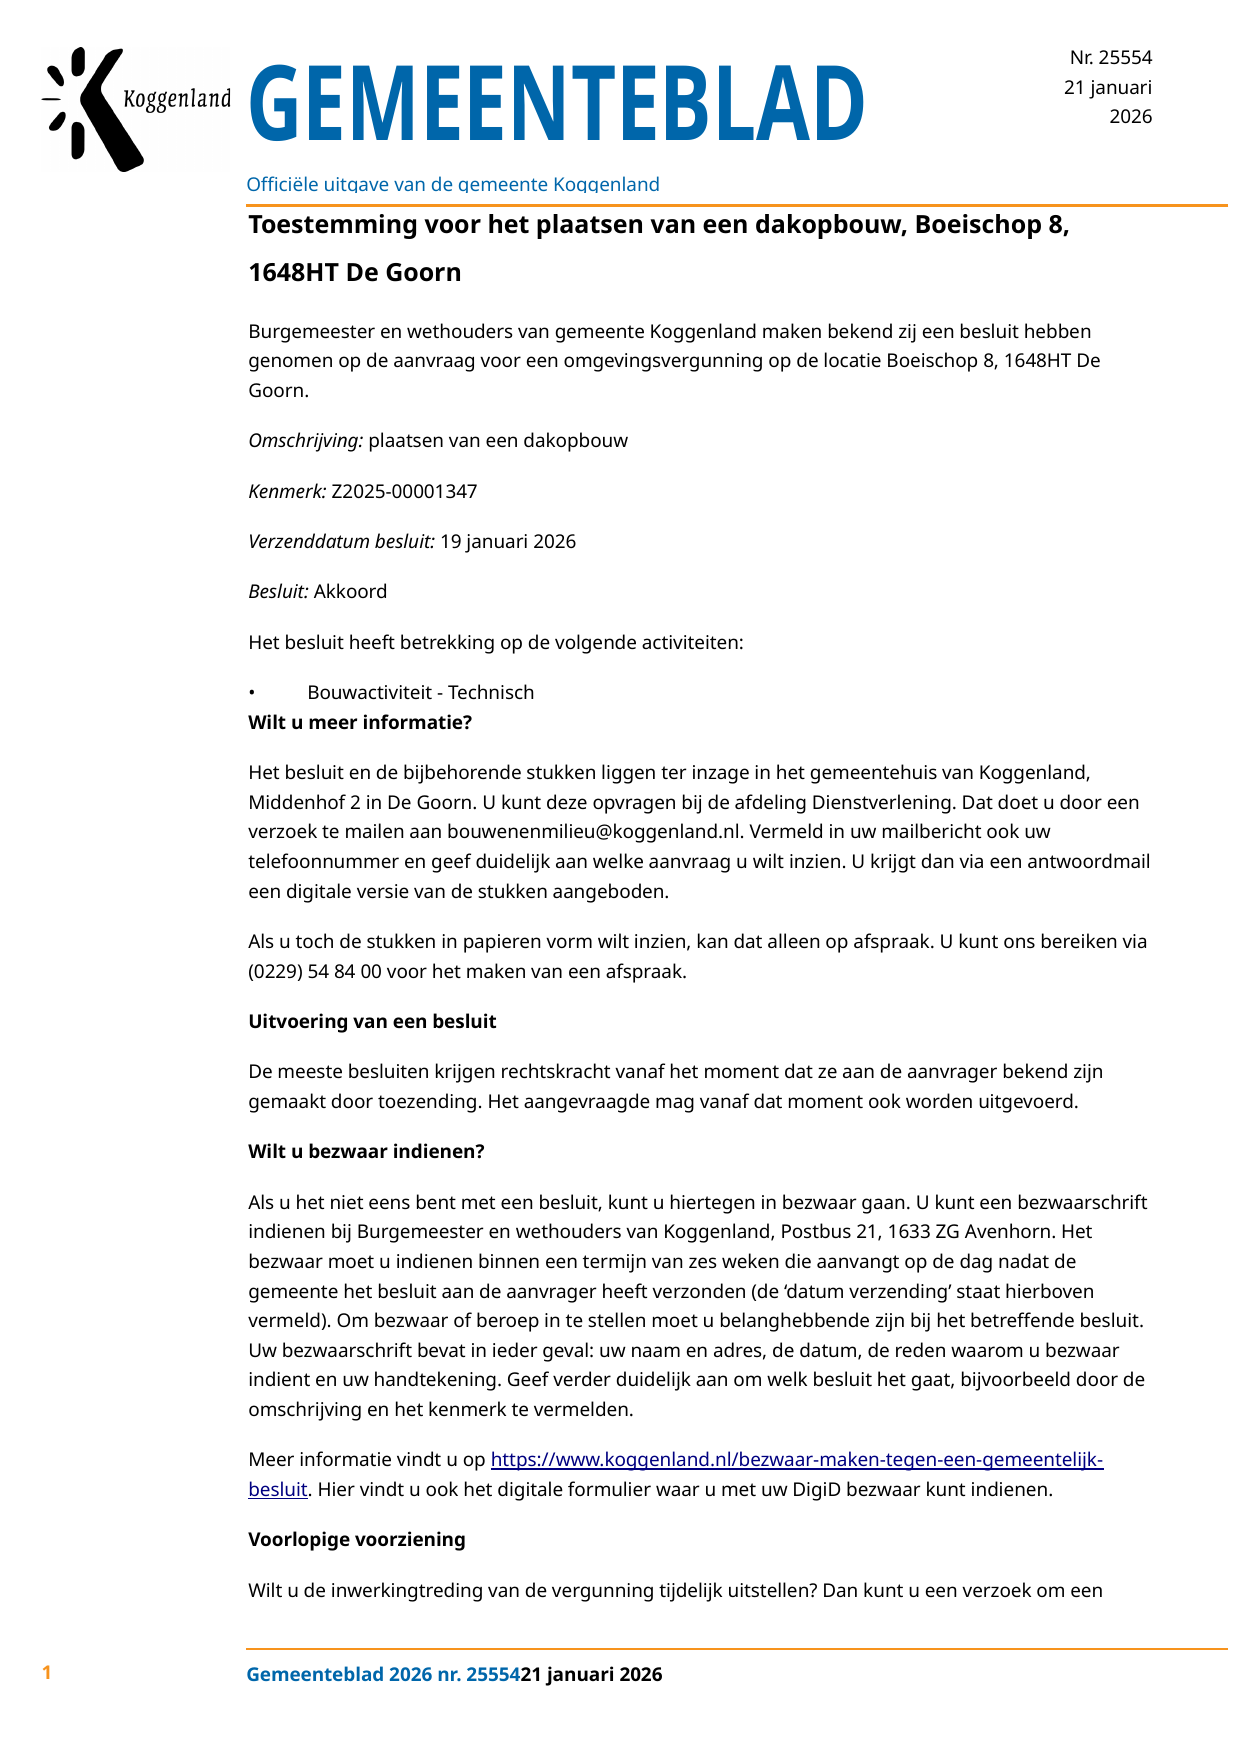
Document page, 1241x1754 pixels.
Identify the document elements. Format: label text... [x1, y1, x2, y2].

text Omschrijving: plaatsen van een dakopbouw [248, 427, 1152, 453]
text Wilt u bezwaar indienen? [248, 1139, 1152, 1164]
text Wilt u meer informatie? [248, 709, 1152, 735]
text Wilt u de inwerkingtreding van de vergunning tijdelijk uitstellen? Dan kunt u een verzoek om een [248, 1577, 1152, 1603]
text Verzenddatum besluit: 19 januari 2026 [248, 528, 1152, 554]
text Het besluit en de bijbehorende stukken liggen ter inzage in het gemeentehuis van Koggenland, Middenhof 2 in De Goorn. U kunt deze opvragen bij de afdeling Dienstverlening. Dat doet u door een verzoek te mailen aan bouwenenmilieu@koggenland.nl. Vermeld in uw mailbericht ook uw telefoonnummer en geef duidelijk aan welke aanvraag u wilt inzien. U krijgt dan via een antwoordmail een digitale versie van de stukken aangeboden. [248, 759, 1152, 904]
text Meer informatie vindt u op https://www.koggenland.nl/bezwaar-maken-tegen-een-gemeentelijk-besluit. Hier vindt u ook het digitale formulier waar u met uw DigiD bezwaar kunt indienen. [248, 1447, 1152, 1502]
text Als u toch de stukken in papieren vorm wilt inzien, kan dat alleen op afspraak. U kunt ons bereiken via (0229) 54 84 00 voor het maken van een afspraak. [248, 928, 1152, 984]
text Burgemeester en wethouders van gemeente Koggenland maken bekend zij een besluit hebben genomen op de aanvraag voor een omgevingsvergunning op de locatie Boeischop 8, 1648HT De Goorn. [248, 318, 1152, 403]
text Het besluit heeft betrekking op de volgende activiteiten: [248, 629, 1152, 655]
text Uitvoering van een besluit [248, 1008, 1152, 1034]
text De meeste besluiten krijgen rechtskracht vanaf het moment dat ze aan de aanvrager bekend zijn gemaakt door toezending. Het aangevraagde mag vanaf dat moment ook worden uitgevoerd. [248, 1059, 1152, 1114]
picture [41, 47, 231, 172]
text Besluit: Akkoord [248, 579, 1152, 604]
text Kenmerk: Z2025-00001347 [248, 478, 1152, 504]
list Bouwactiviteit - Technisch [248, 679, 1152, 705]
text Voorlopige voorziening [248, 1527, 1152, 1552]
text Als u het niet eens bent met een besluit, kunt u hiertegen in bezwaar gaan. U kunt een bezwaarschrift indienen bij Burgemeester en wethouders van Koggenland, Postbus 21, 1633 ZG Avenhorn. Het bezwaar moet u indienen binnen een termijn van zes weken die aanvangt op de dag nadat de gemeente het besluit aan de aanvrager heeft verzonden (de ‘datum verzending’ staat hierboven vermeld). Om bezwaar of beroep in te stellen moet u belanghebbende zijn bij het betreffende besluit. Uw bezwaarschrift bevat in ieder geval: uw naam en adres, de datum, de reden waarom u bezwaar indient en uw handtekening. Geef verder duidelijk aan om welk besluit het gaat, bijvoorbeeld door de omschrijving en het kenmerk te vermelden. [248, 1189, 1152, 1422]
text Toestemming voor het plaatsen van een dakopbouw, Boeischop 8, 1648HT De Goorn [248, 207, 1152, 288]
